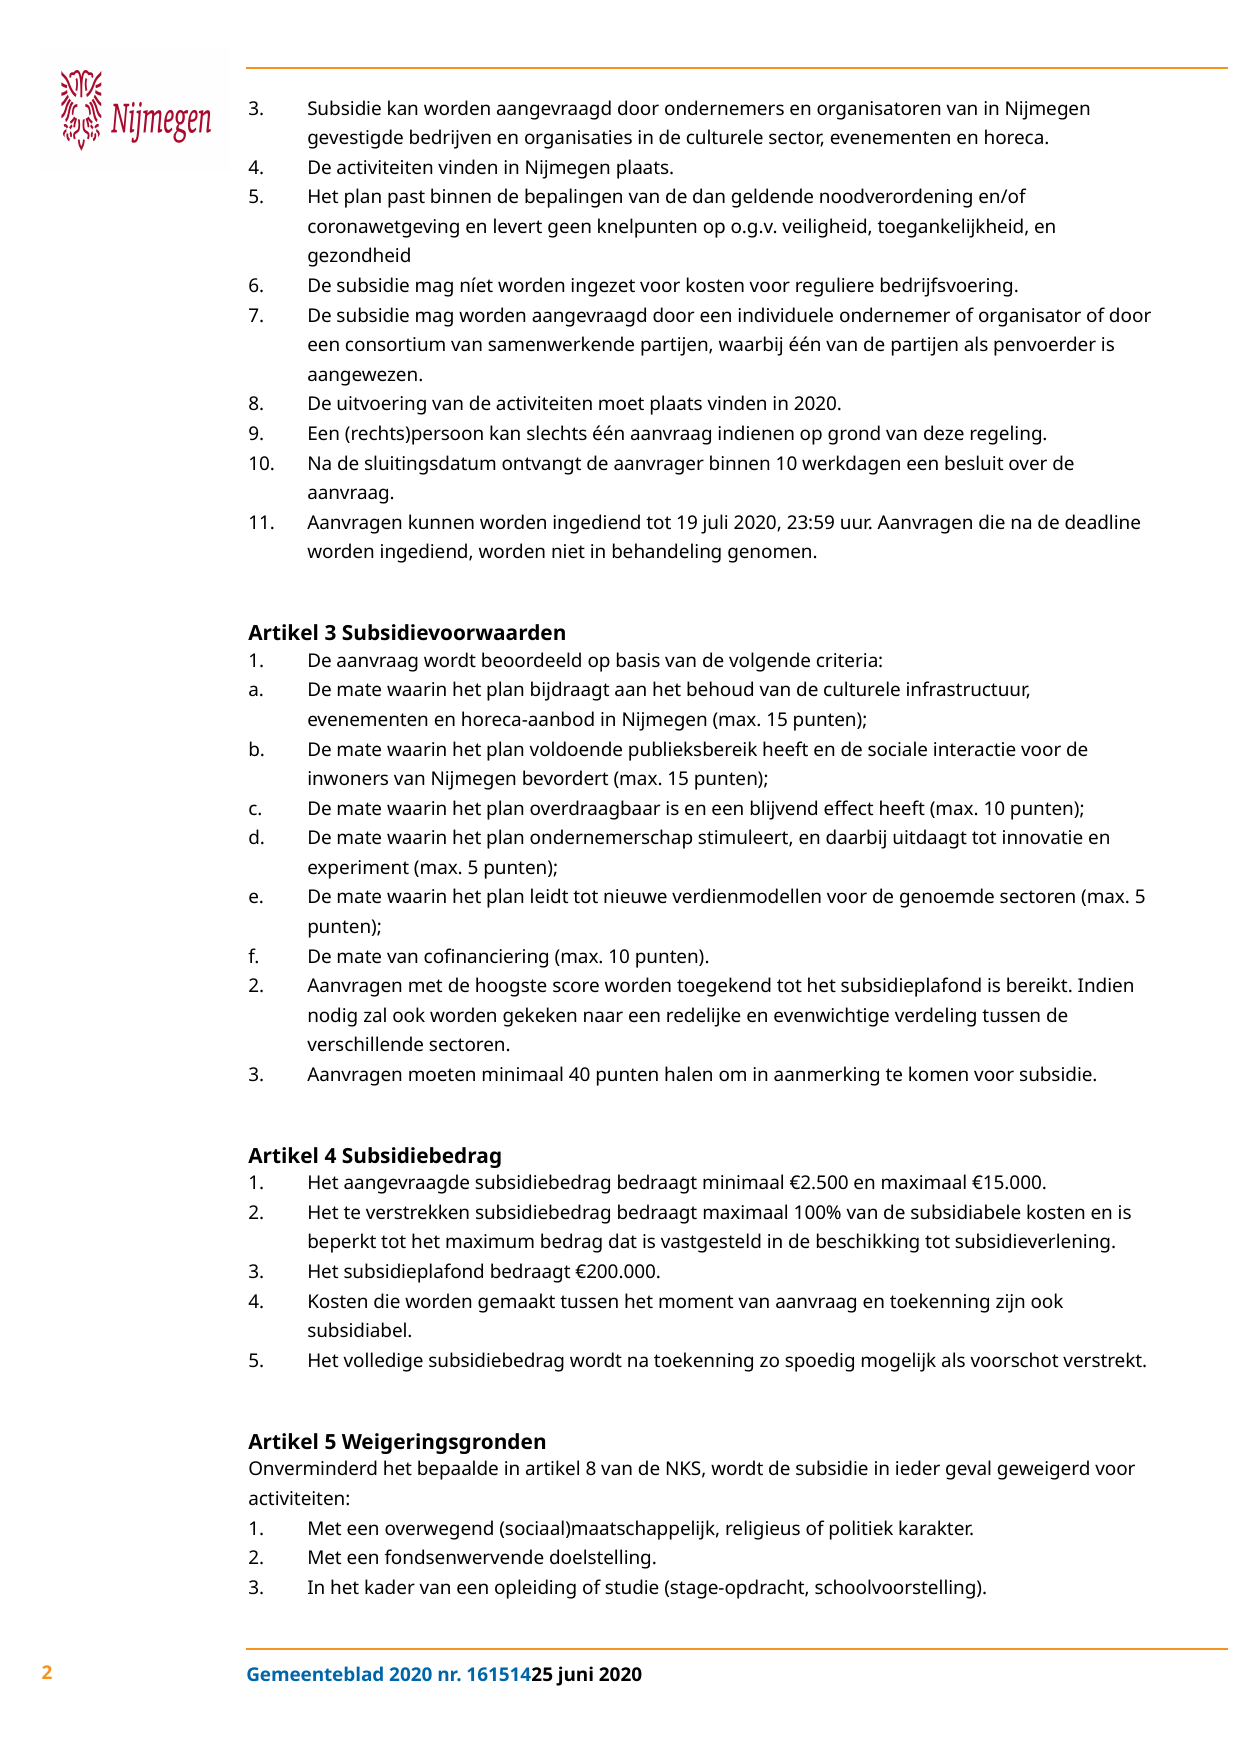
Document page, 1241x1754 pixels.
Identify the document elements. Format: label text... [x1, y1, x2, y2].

list Met een overwegend (sociaal)maatschappelijk, religieus of politiek karakter. [248, 1515, 1152, 1540]
list In het kader van een opleiding of studie (stage-opdracht, schoolvoorstelling). [248, 1574, 1152, 1599]
list Aanvragen kunnen worden ingediend tot 19 juli 2020, 23:59 uur. Aanvragen die na de deadline worden ingediend, worden niet in behandeling genomen. [248, 509, 1152, 564]
list De mate waarin het plan bijdraagt aan het behoud van de culturele infrastructuur, evenementen en horeca-aanbod in Nijmegen (max. 15 punten); [248, 677, 1152, 732]
list De aanvraag wordt beoordeeld op basis van de volgende criteria: [248, 647, 1152, 673]
list Na de sluitingsdatum ontvangt de aanvrager binnen 10 werkdagen een besluit over de aanvraag. [248, 450, 1152, 505]
list Het aangevraagde subsidiebedrag bedraagt minimaal €2.500 en maximaal €15.000. [248, 1169, 1152, 1195]
list De mate waarin het plan ondernemerschap stimuleert, en daarbij uitdaagt tot innovatie en experiment (max. 5 punten); [248, 824, 1152, 880]
list Het plan past binnen de bepalingen van de dan geldende noodverordening en/of coronawetgeving en levert geen knelpunten op o.g.v. veiligheid, toegankelijkheid, en gezondheid [248, 183, 1152, 268]
list Aanvragen met de hoogste score worden toegekend tot het subsidieplafond is bereikt. Indien nodig zal ook worden gekeken naar een redelijke en evenwichtige verdeling tussen de verschillende sectoren. [248, 972, 1152, 1057]
list De activiteiten vinden in Nijmegen plaats. [248, 154, 1152, 180]
text Onverminderd het bepaalde in artikel 8 van de NKS, wordt de subsidie in ieder geval geweigerd voor activiteiten: [248, 1456, 1152, 1511]
list Het subsidieplafond bedraagt €200.000. [248, 1258, 1152, 1284]
list De mate waarin het plan voldoende publieksbereik heeft en de sociale interactie voor de inwoners van Nijmegen bevordert (max. 15 punten); [248, 736, 1152, 791]
list De mate waarin het plan leidt tot nieuwe verdienmodellen voor de genoemde sectoren (max. 5 punten); [248, 884, 1152, 939]
list De mate van cofinanciering (max. 10 punten). [248, 943, 1152, 968]
text Artikel 3 Subsidievoorwaarden [248, 618, 1152, 647]
list Subsidie kan worden aangevraagd door ondernemers en organisatoren van in Nijmegen gevestigde bedrijven en organisaties in de culturele sector, evenementen en horeca. [248, 95, 1152, 150]
list Met een fondsenwervende doelstelling. [248, 1544, 1152, 1570]
list Een (rechts)persoon kan slechts één aanvraag indienen op grond van deze regeling. [248, 420, 1152, 446]
list Kosten die worden gemaakt tussen het moment van aanvraag en toekenning zijn ook subsidiabel. [248, 1288, 1152, 1343]
picture [41, 47, 231, 172]
text Artikel 5 Weigeringsgronden [248, 1427, 1152, 1456]
list Het volledige subsidiebedrag wordt na toekenning zo spoedig mogelijk als voorschot verstrekt. [248, 1347, 1152, 1373]
list Het te verstrekken subsidiebedrag bedraagt maximaal 100% van de subsidiabele kosten en is beperkt tot het maximum bedrag dat is vastgesteld in de beschikking tot subsidieverlening. [248, 1199, 1152, 1254]
list De mate waarin het plan overdraagbaar is en een blijvend effect heeft (max. 10 punten); [248, 795, 1152, 821]
list De uitvoering van de activiteiten moet plaats vinden in 2020. [248, 391, 1152, 416]
list De subsidie mag worden aangevraagd door een individuele ondernemer of organisator of door een consortium van samenwerkende partijen, waarbij één van de partijen als penvoerder is aangewezen. [248, 302, 1152, 387]
list De subsidie mag níet worden ingezet voor kosten voor reguliere bedrijfsvoering. [248, 272, 1152, 298]
text Artikel 4 Subsidiebedrag [248, 1141, 1152, 1169]
list Aanvragen moeten minimaal 40 punten halen om in aanmerking te komen voor subsidie. [248, 1061, 1152, 1087]
